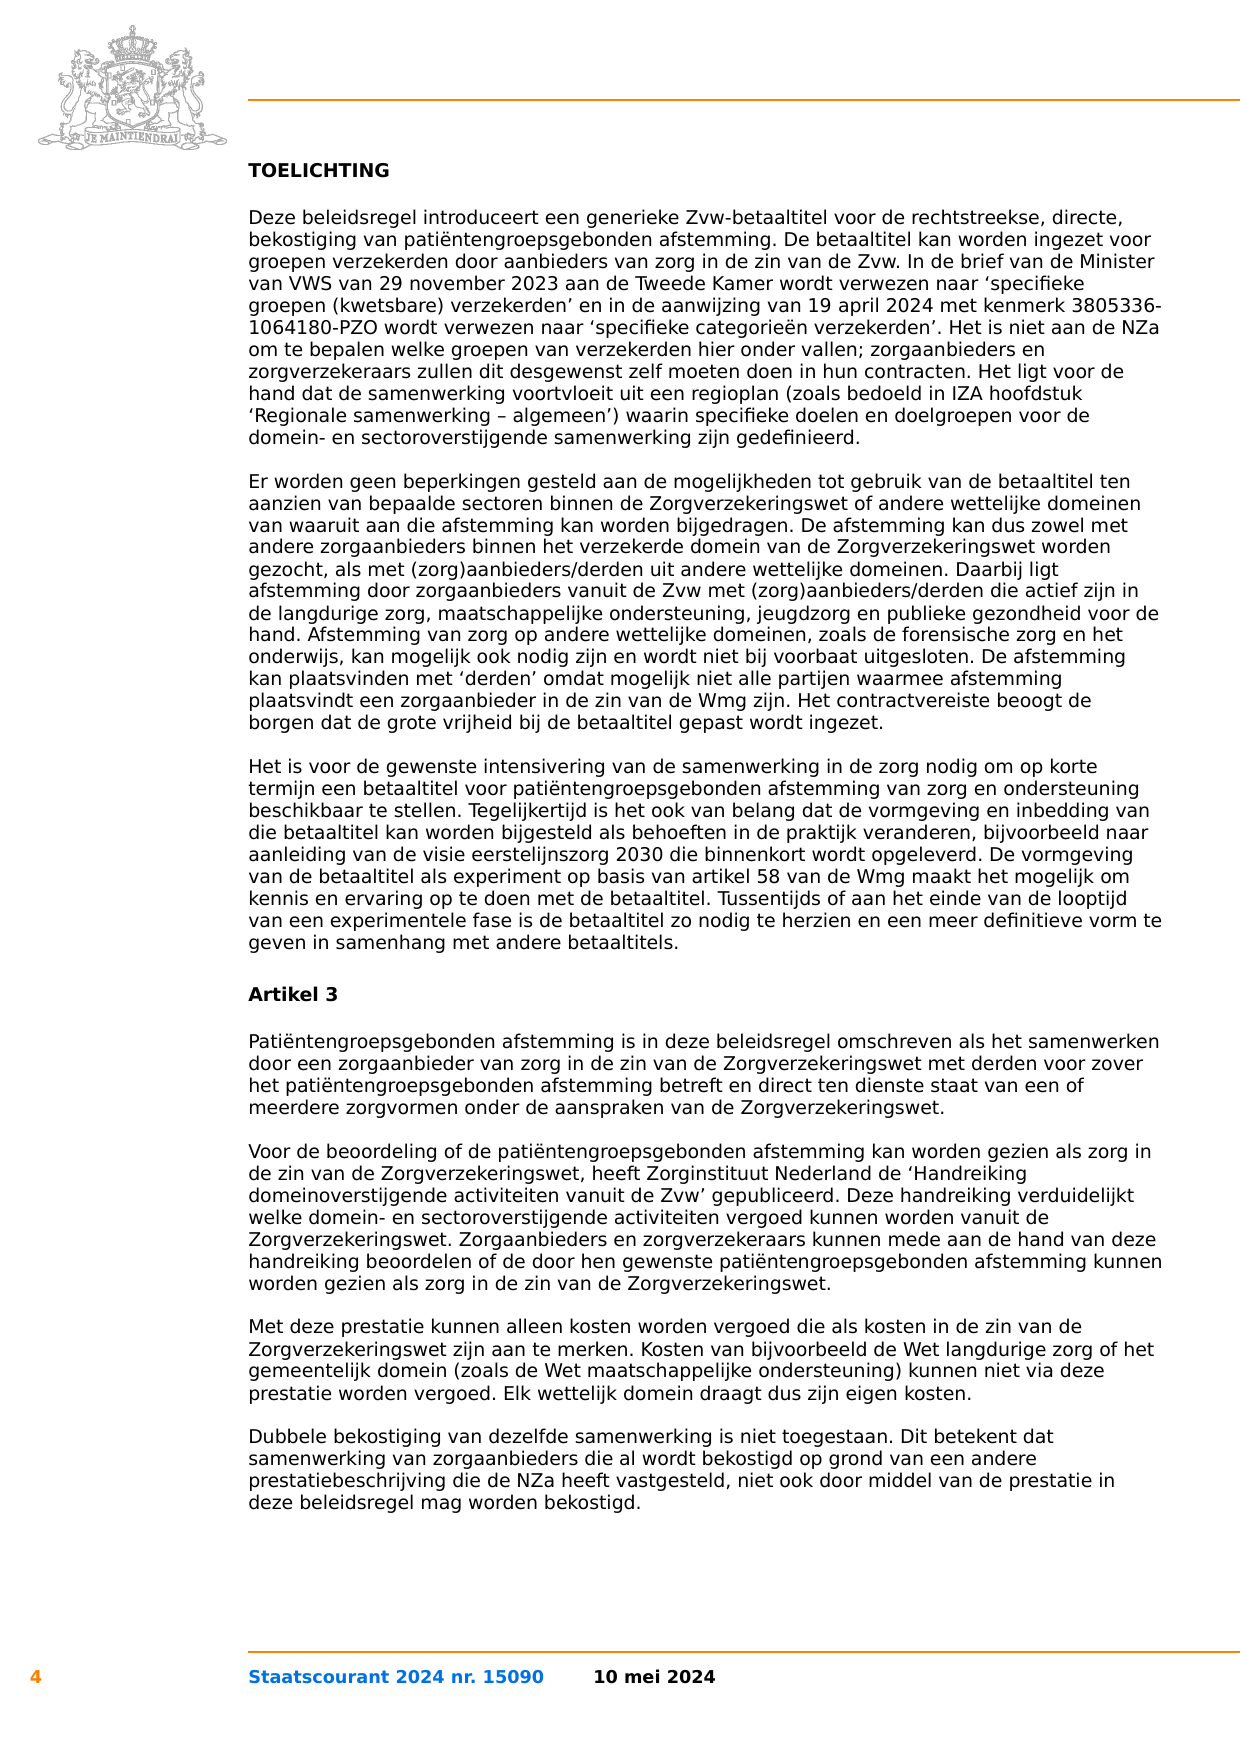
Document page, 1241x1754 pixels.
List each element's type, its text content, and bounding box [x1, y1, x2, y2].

text Het is voor de gewenste intensivering van de samenwerking in de zorg nodig om op korte termijn een betaaltitel voor patiëntengroepsgebonden afstemming van zorg en ondersteuning beschikbaar te stellen. Tegelijkertijd is het ook van belang dat de vormgeving en inbedding van die betaaltitel kan worden bijgesteld als behoeften in de praktijk veranderen, bijvoorbeeld naar aanleiding van de visie eerstelijnszorg 2030 die binnenkort wordt opgeleverd. De vormgeving van de betaaltitel als experiment op basis van artikel 58 van de Wmg maakt het mogelijk om kennis en ervaring op te doen met de betaaltitel. Tussentijds of aan het einde van de looptijd van een experimentele fase is de betaaltitel zo nodig te herzien en een meer definitieve vorm te geven in samenhang met andere betaaltitels. [248, 756, 1163, 954]
text Dubbele bekostiging van dezelfde samenwerking is niet toegestaan. Dit betekent dat samenwerking van zorgaanbieders die al wordt bekostigd op grond van een andere prestatiebeschrijving die de NZa heeft vastgesteld, niet ook door middel van de prestatie in deze beleidsregel mag worden bekostigd. [248, 1426, 1163, 1514]
text Patiëntengroepsgebonden afstemming is in deze beleidsregel omschreven als het samenwerken door een zorgaanbieder van zorg in de zin van de Zorgverzekeringswet met derden voor zover het patiëntengroepsgebonden afstemming betreft en direct ten dienste staat van een of meerdere zorgvormen onder de aanspraken van de Zorgverzekeringswet. [248, 1031, 1163, 1119]
subtitle TOELICHTING [248, 160, 1163, 182]
subtitle Artikel 3 [248, 984, 1163, 1006]
text Voor de beoordeling of de patiëntengroepsgebonden afstemming kan worden gezien als zorg in de zin van de Zorgverzekeringswet, heeft Zorginstituut Nederland de ‘Handreiking domeinoverstijgende activiteiten vanuit de Zvw’ gepubliceerd. Deze handreiking verduidelijkt welke domein- en sectoroverstijgende activiteiten vergoed kunnen worden vanuit de Zorgverzekeringswet. Zorgaanbieders en zorgverzekeraars kunnen mede aan de hand van deze handreiking beoordelen of de door hen gewenste patiëntengroepsgebonden afstemming kunnen worden gezien als zorg in de zin van de Zorgverzekeringswet. [248, 1141, 1163, 1294]
picture [38, 25, 227, 150]
text Er worden geen beperkingen gesteld aan de mogelijkheden tot gebruik van de betaaltitel ten aanzien van bepaalde sectoren binnen de Zorgverzekeringswet of andere wettelijke domeinen van waaruit aan die afstemming kan worden bijgedragen. De afstemming kan dus zowel met andere zorgaanbieders binnen het verzekerde domein van de Zorgverzekeringswet worden gezocht, als met (zorg)aanbieders/derden uit andere wettelijke domeinen. Daarbij ligt afstemming door zorgaanbieders vanuit de Zvw met (zorg)aanbieders/derden die actief zijn in de langdurige zorg, maatschappelijke ondersteuning, jeugdzorg en publieke gezondheid voor de hand. Afstemming van zorg op andere wettelijke domeinen, zoals de forensische zorg en het onderwijs, kan mogelijk ook nodig zijn en wordt niet bij voorbaat uitgesloten. De afstemming kan plaatsvinden met ‘derden’ omdat mogelijk niet alle partijen waarmee afstemming plaatsvindt een zorgaanbieder in de zin van de Wmg zijn. Het contractvereiste beoogt de borgen dat de grote vrijheid bij de betaaltitel gepast wordt ingezet. [248, 471, 1163, 734]
text Met deze prestatie kunnen alleen kosten worden vergoed die als kosten in de zin van de Zorgverzekeringswet zijn aan te merken. Kosten van bijvoorbeeld de Wet langdurige zorg of het gemeentelijk domein (zoals de Wet maatschappelijke ondersteuning) kunnen niet via deze prestatie worden vergoed. Elk wettelijk domein draagt dus zijn eigen kosten. [248, 1316, 1163, 1404]
text Deze beleidsregel introduceert een generieke Zvw-betaaltitel voor de rechtstreekse, directe, bekostiging van patiëntengroepsgebonden afstemming. De betaaltitel kan worden ingezet voor groepen verzekerden door aanbieders van zorg in de zin van de Zvw. In de brief van de Minister van VWS van 29 november 2023 aan de Tweede Kamer wordt verwezen naar ‘specifieke groepen (kwetsbare) verzekerden’ en in de aanwijzing van 19 april 2024 met kenmerk 3805336-1064180-PZO wordt verwezen naar ‘specifieke categorieën verzekerden’. Het is niet aan de NZa om te bepalen welke groepen van verzekerden hier onder vallen; zorgaanbieders en zorgverzekeraars zullen dit desgewenst zelf moeten doen in hun contracten. Het ligt voor de hand dat de samenwerking voortvloeit uit een regioplan (zoals bedoeld in IZA hoofdstuk ‘Regionale samenwerking – algemeen’) waarin specifieke doelen en doelgroepen voor de domein- en sectoroverstijgende samenwerking zijn gedefinieerd. [248, 207, 1163, 449]
